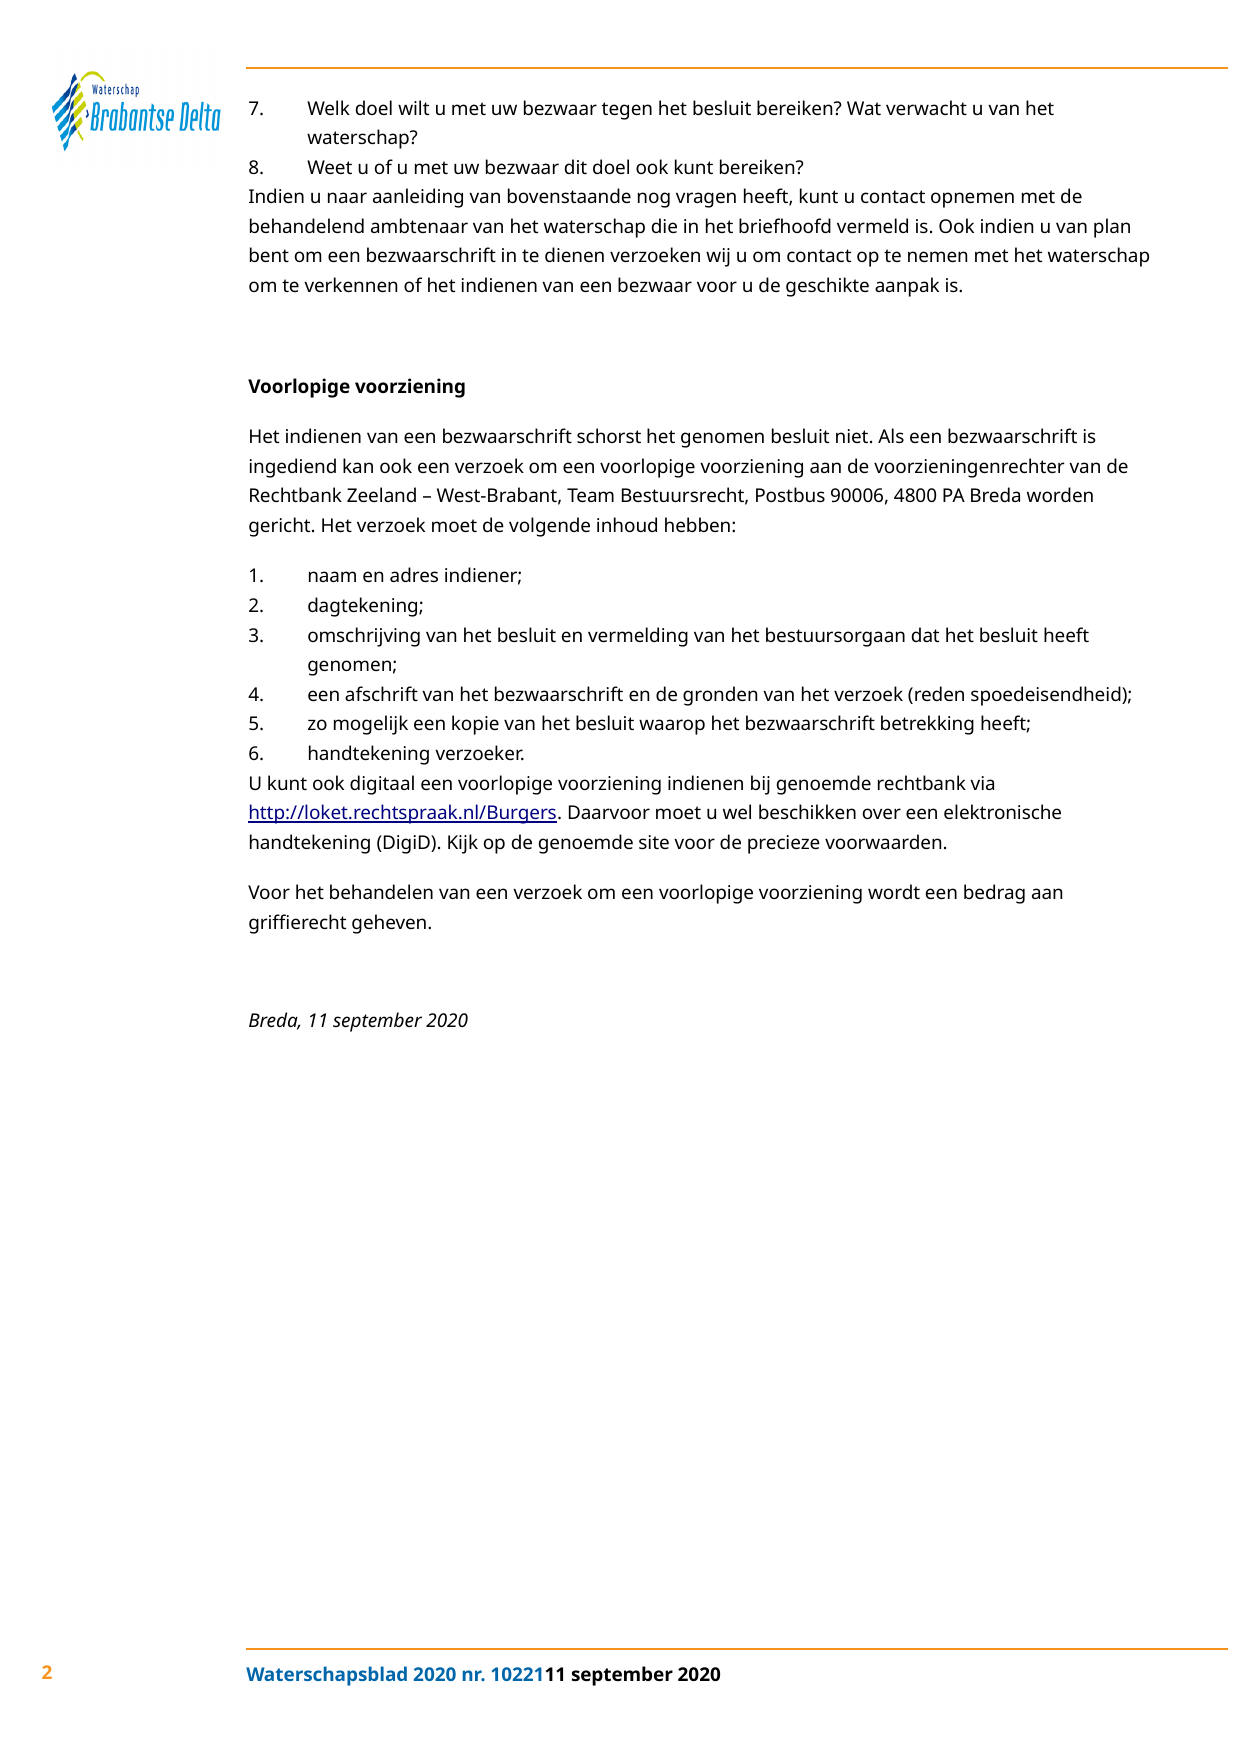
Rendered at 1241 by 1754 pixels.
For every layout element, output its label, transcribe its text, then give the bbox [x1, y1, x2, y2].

list zo mogelijk een kopie van het besluit waarop het bezwaarschrift betrekking heeft; [248, 711, 1152, 736]
list naam en adres indiener; [248, 563, 1152, 588]
text Voorlopige voorziening [248, 373, 1152, 399]
list handtekening verzoeker. [248, 740, 1152, 766]
list Welk doel wilt u met uw bezwaar tegen het besluit bereiken? Wat verwacht u van het waterschap? [248, 95, 1152, 150]
list omschrijving van het besluit en vermelding van het bestuursorgaan dat het besluit heeft genomen; [248, 622, 1152, 677]
text U kunt ook digitaal een voorlopige voorziening indienen bij genoemde rechtbank via http://loket.rechtspraak.nl/Burgers. Daarvoor moet u wel beschikken over een elektronische handtekening (DigiD). Kijk op de genoemde site voor de precieze voorwaarden. [248, 770, 1152, 855]
list dagtekening; [248, 592, 1152, 618]
text Breda, 11 september 2020 [248, 1007, 1152, 1033]
list een afschrift van het bezwaarschrift en de gronden van het verzoek (reden spoedeisendheid); [248, 681, 1152, 707]
text Het indienen van een bezwaarschrift schorst het genomen besluit niet. Als een bezwaarschrift is ingediend kan ook een verzoek om een voorlopige voorziening aan de voorzieningenrechter van de Rechtbank Zeeland – West-Brabant, Team Bestuursrecht, Postbus 90006, 4800 PA Breda worden gericht. Het verzoek moet de volgende inhoud hebben: [248, 423, 1152, 538]
picture [41, 47, 231, 172]
text Voor het behandelen van een verzoek om een voorlopige voorziening wordt een bedrag aan griffierecht geheven. [248, 879, 1152, 935]
list Weet u of u met uw bezwaar dit doel ook kunt bereiken? [248, 154, 1152, 180]
text Indien u naar aanleiding van bovenstaande nog vragen heeft, kunt u contact opnemen met de behandelend ambtenaar van het waterschap die in het briefhoofd vermeld is. Ook indien u van plan bent om een bezwaarschrift in te dienen verzoeken wij u om contact op te nemen met het waterschap om te verkennen of het indienen van een bezwaar voor u de geschikte aanpak is. [248, 183, 1152, 298]
